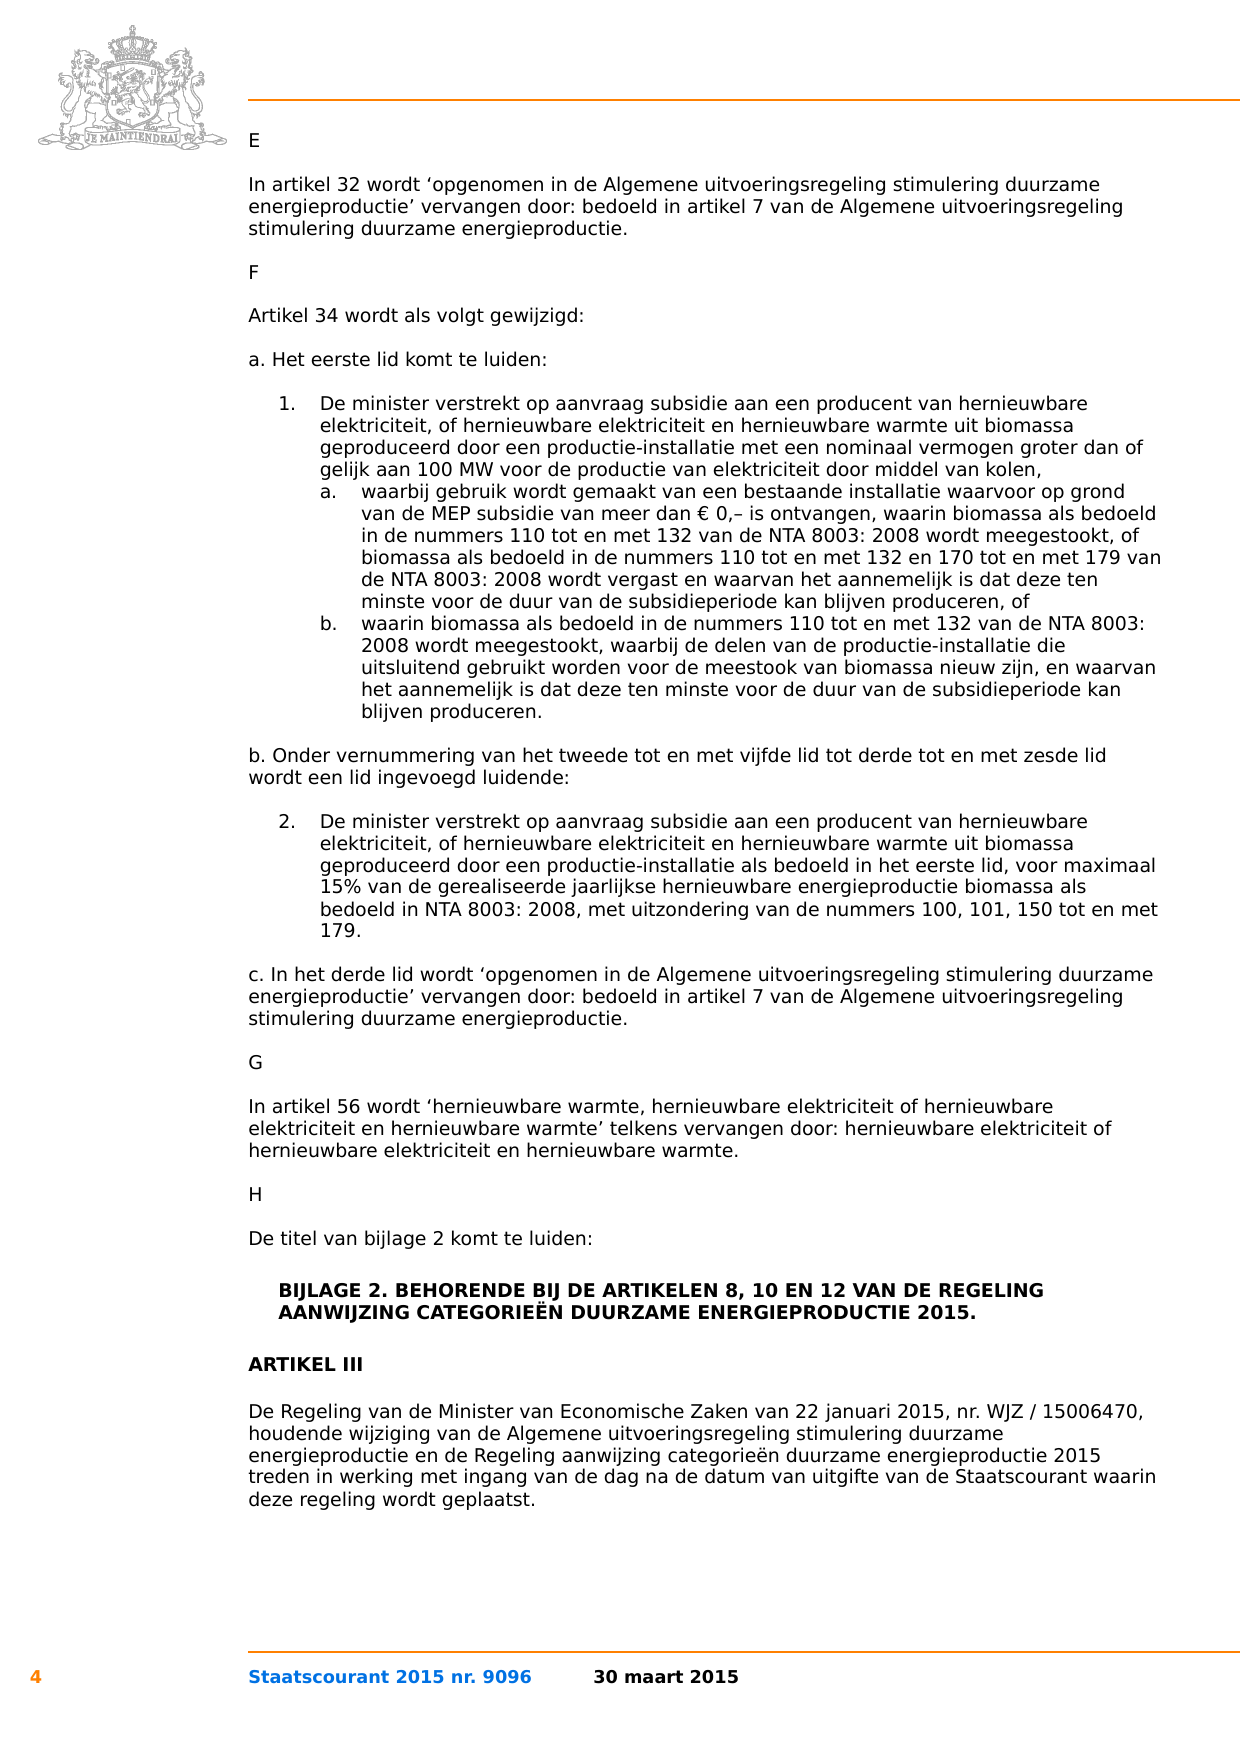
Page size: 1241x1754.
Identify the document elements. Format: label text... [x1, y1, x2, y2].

text a. Het eerste lid komt te luiden: [248, 349, 1163, 371]
text 1. De minister verstrekt op aanvraag subsidie aan een producent van hernieuwbare elektriciteit, of hernieuwbare elektriciteit en hernieuwbare warmte uit biomassa geproduceerd door een productie-installatie met een nominaal vermogen groter dan of gelijk aan 100 MW voor de productie van elektriciteit door middel van kolen, [278, 393, 1163, 481]
picture [38, 25, 227, 150]
text G [248, 1052, 1163, 1074]
text In artikel 32 wordt ‘opgenomen in de Algemene uitvoeringsregeling stimulering duurzame energieproductie’ vervangen door: bedoeld in artikel 7 van de Algemene uitvoeringsregeling stimulering duurzame energieproductie. [248, 174, 1163, 240]
subtitle ARTIKEL III [248, 1353, 1163, 1376]
text c. In het derde lid wordt ‘opgenomen in de Algemene uitvoeringsregeling stimulering duurzame energieproductie’ vervangen door: bedoeld in artikel 7 van de Algemene uitvoeringsregeling stimulering duurzame energieproductie. [248, 964, 1163, 1030]
text b. waarin biomassa als bedoeld in de nummers 110 tot en met 132 van de NTA 8003: 2008 wordt meegestookt, waarbij de delen van de productie-installatie die uitsluitend gebruikt worden voor de meestook van biomassa nieuw zijn, en waarvan het aannemelijk is dat deze ten minste voor de duur van de subsidieperiode kan blijven produceren. [319, 613, 1163, 723]
text Artikel 34 wordt als volgt gewijzigd: [248, 305, 1163, 327]
subtitle BIJLAGE 2. BEHORENDE BIJ DE ARTIKELEN 8, 10 EN 12 VAN DE REGELING AANWIJZING CATEGORIEËN DUURZAME ENERGIEPRODUCTIE 2015. [278, 1279, 1163, 1323]
text H [248, 1184, 1163, 1206]
text De Regeling van de Minister van Economische Zaken van 22 januari 2015, nr. WJZ / 15006470, houdende wijziging van de Algemene uitvoeringsregeling stimulering duurzame energieproductie en de Regeling aanwijzing categorieën duurzame energieproductie 2015 treden in werking met ingang van de dag na de datum van uitgifte van de Staatscourant waarin deze regeling wordt geplaatst. [248, 1401, 1163, 1510]
text De titel van bijlage 2 komt te luiden: [248, 1228, 1163, 1249]
text b. Onder vernummering van het tweede tot en met vijfde lid tot derde tot en met zesde lid wordt een lid ingevoegd luidende: [248, 745, 1163, 789]
text In artikel 56 wordt ‘hernieuwbare warmte, hernieuwbare elektriciteit of hernieuwbare elektriciteit en hernieuwbare warmte’ telkens vervangen door: hernieuwbare elektriciteit of hernieuwbare elektriciteit en hernieuwbare warmte. [248, 1096, 1163, 1162]
text E [248, 130, 1163, 152]
text a. waarbij gebruik wordt gemaakt van een bestaande installatie waarvoor op grond van de MEP subsidie van meer dan € 0,– is ontvangen, waarin biomassa als bedoeld in de nummers 110 tot en met 132 van de NTA 8003: 2008 wordt meegestookt, of biomassa als bedoeld in de nummers 110 tot en met 132 en 170 tot en met 179 van de NTA 8003: 2008 wordt vergast en waarvan het aannemelijk is dat deze ten minste voor de duur van de subsidieperiode kan blijven produceren, of [319, 481, 1163, 613]
text F [248, 262, 1163, 283]
text 2. De minister verstrekt op aanvraag subsidie aan een producent van hernieuwbare elektriciteit, of hernieuwbare elektriciteit en hernieuwbare warmte uit biomassa geproduceerd door een productie-installatie als bedoeld in het eerste lid, voor maximaal 15% van de gerealiseerde jaarlijkse hernieuwbare energieproductie biomassa als bedoeld in NTA 8003: 2008, met uitzondering van de nummers 100, 101, 150 tot en met 179. [278, 811, 1163, 942]
